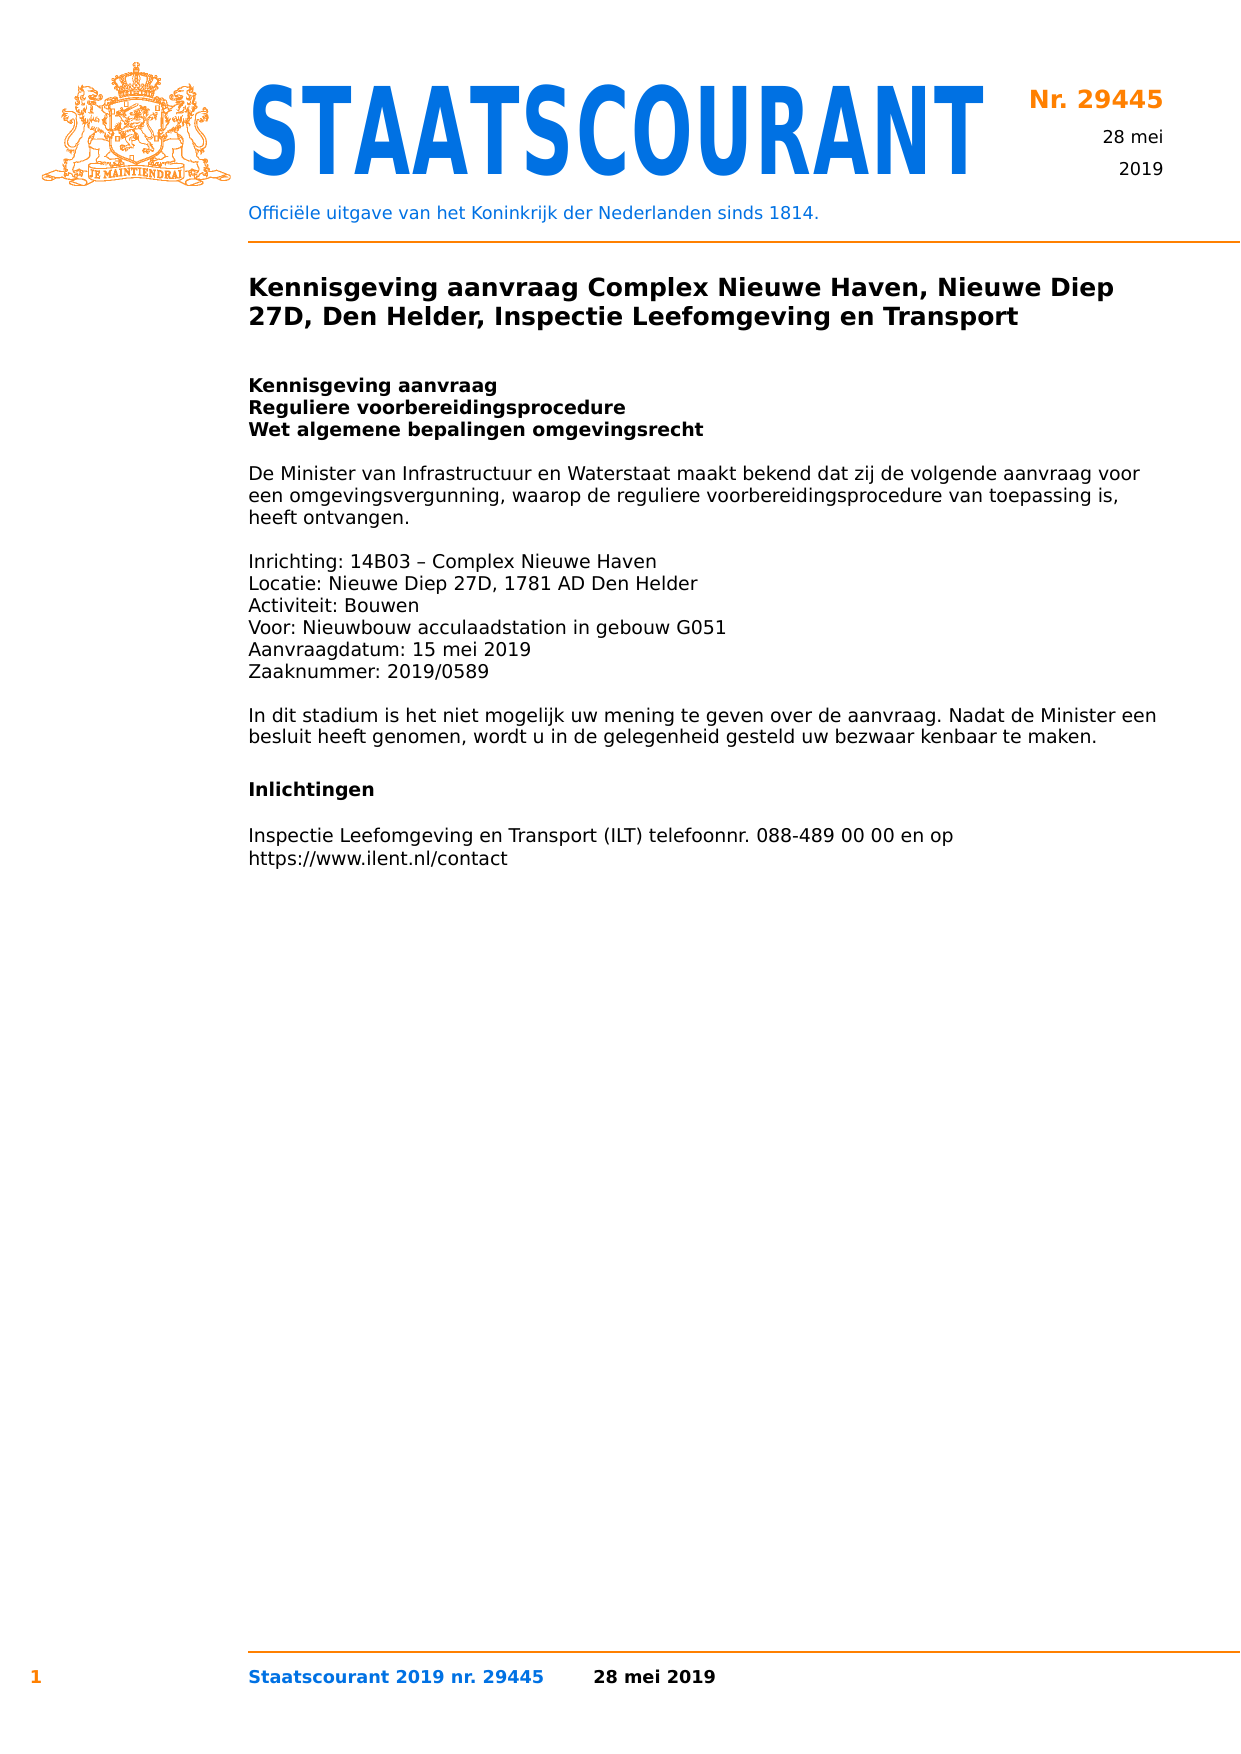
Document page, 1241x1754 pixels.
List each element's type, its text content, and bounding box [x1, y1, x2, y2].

picture [41, 62, 231, 186]
text Reguliere voorbereidingsprocedure [248, 397, 1163, 419]
text Wet algemene bepalingen omgevingsrecht [248, 419, 1163, 441]
table_cell 28 mei [998, 121, 1240, 153]
table_header STAATSCOURANT [248, 62, 998, 203]
text Locatie: Nieuwe Diep 27D, 1781 AD Den Helder [248, 573, 1163, 595]
text Activiteit: Bouwen [248, 595, 1163, 617]
text In dit stadium is het niet mogelijk uw mening te geven over de aanvraag. Nadat de Minister een besluit heeft genomen, wordt u in de gelegenheid gesteld uw bezwaar kenbaar te maken. [248, 704, 1163, 748]
text Zaaknummer: 2019/0589 [248, 661, 1163, 683]
text Kennisgeving aanvraag [248, 375, 1163, 397]
table_header [25, 62, 248, 241]
table_cell 2019 [998, 153, 1240, 203]
subtitle Kennisgeving aanvraag Complex Nieuwe Haven, Nieuwe Diep 27D, Den Helder, Inspectie Leefomgeving en Transport [248, 273, 1163, 331]
text Voor: Nieuwbouw acculaadstation in gebouw G051 [248, 617, 1163, 639]
subtitle Inlichtingen [248, 778, 1163, 800]
text Aanvraagdatum: 15 mei 2019 [248, 639, 1163, 661]
text De Minister van Infrastructuur en Waterstaat maakt bekend dat zij de volgende aanvraag voor een omgevingsvergunning, waarop de reguliere voorbereidingsprocedure van toepassing is, heeft ontvangen. [248, 463, 1163, 529]
text Inspectie Leefomgeving en Transport (ILT) telefoonnr. 088-489 00 00 en op https://www.ilent.nl/contact [248, 825, 1163, 869]
table_cell Officiële uitgave van het Koninkrijk der Nederlanden sinds 1814. [248, 203, 1240, 241]
text Inrichting: 14B03 – Complex Nieuwe Haven [248, 551, 1163, 573]
table_header Nr. 29445 [998, 62, 1240, 121]
